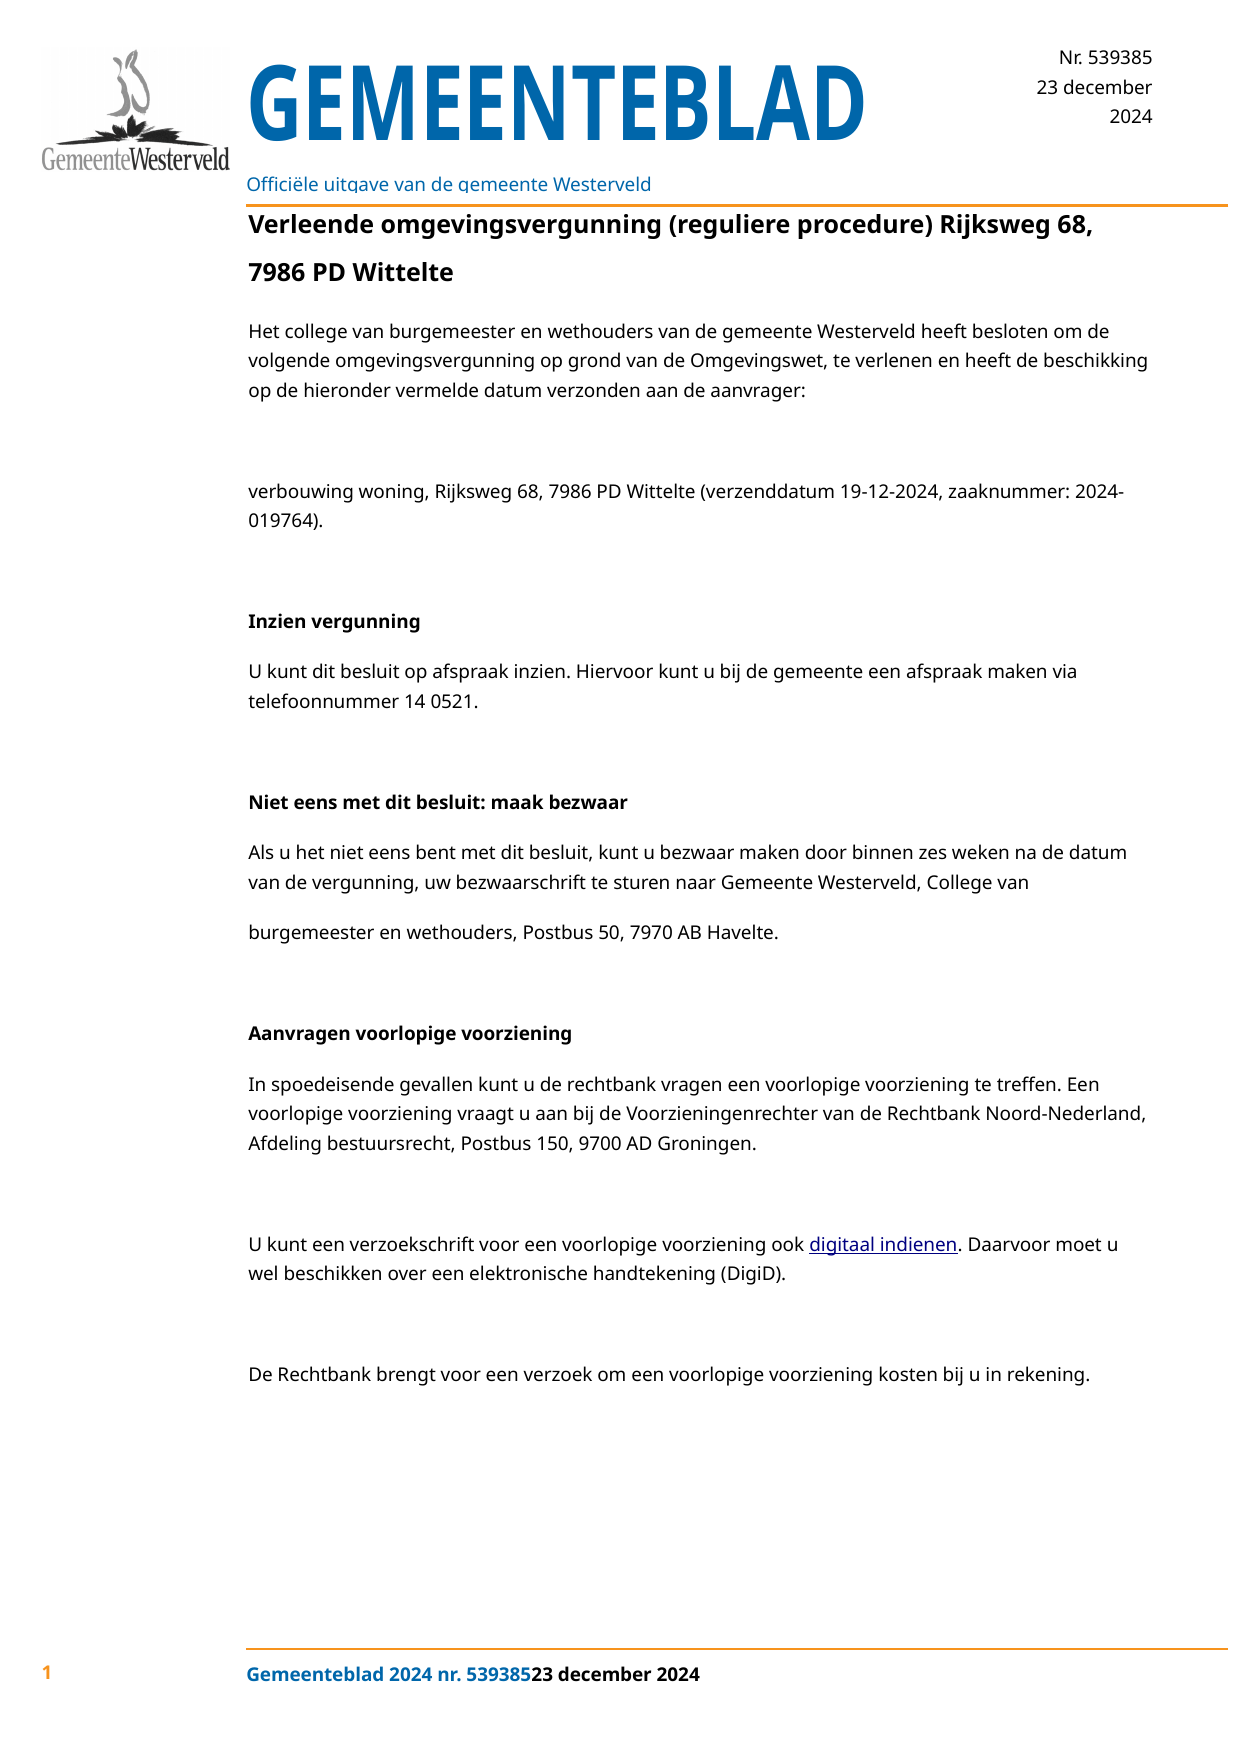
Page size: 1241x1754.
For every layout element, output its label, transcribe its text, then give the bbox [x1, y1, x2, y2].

picture [41, 47, 231, 172]
text Niet eens met dit besluit: maak bezwaar [248, 789, 1152, 815]
text U kunt dit besluit op afspraak inzien. Hiervoor kunt u bij de gemeente een afspraak maken via telefoonnummer 14 0521. [248, 659, 1152, 714]
text In spoedeisende gevallen kunt u de rechtbank vragen een voorlopige voorziening te treffen. Een voorlopige voorziening vraagt u aan bij de Voorzieningenrechter van de Rechtbank Noord-Nederland, Afdeling bestuursrecht, Postbus 150, 9700 AD Groningen. [248, 1071, 1152, 1156]
text Aanvragen voorlopige voorziening [248, 1020, 1152, 1046]
text Het college van burgemeester en wethouders van de gemeente Westerveld heeft besloten om de volgende omgevingsvergunning op grond van de Omgevingswet, te verlenen en heeft de beschikking op de hieronder vermelde datum verzonden aan de aanvrager: [248, 318, 1152, 403]
text verbouwing woning, Rijksweg 68, 7986 PD Wittelte (verzenddatum 19-12-2024, zaaknummer: 2024-019764). [248, 478, 1152, 533]
text Inzien vergunning [248, 608, 1152, 634]
text De Rechtbank brengt voor een verzoek om een voorlopige voorziening kosten bij u in rekening. [248, 1361, 1152, 1387]
text U kunt een verzoekschrift voor een voorlopige voorziening ook digitaal indienen. Daarvoor moet u wel beschikken over een elektronische handtekening (DigiD). [248, 1231, 1152, 1286]
text burgemeester en wethouders, Postbus 50, 7970 AB Havelte. [248, 919, 1152, 945]
text Verleende omgevingsvergunning (reguliere procedure) Rijksweg 68, 7986 PD Wittelte [248, 207, 1152, 288]
text Als u het niet eens bent met dit besluit, kunt u bezwaar maken door binnen zes weken na de datum van de vergunning, uw bezwaarschrift te sturen naar Gemeente Westerveld, College van [248, 839, 1152, 895]
